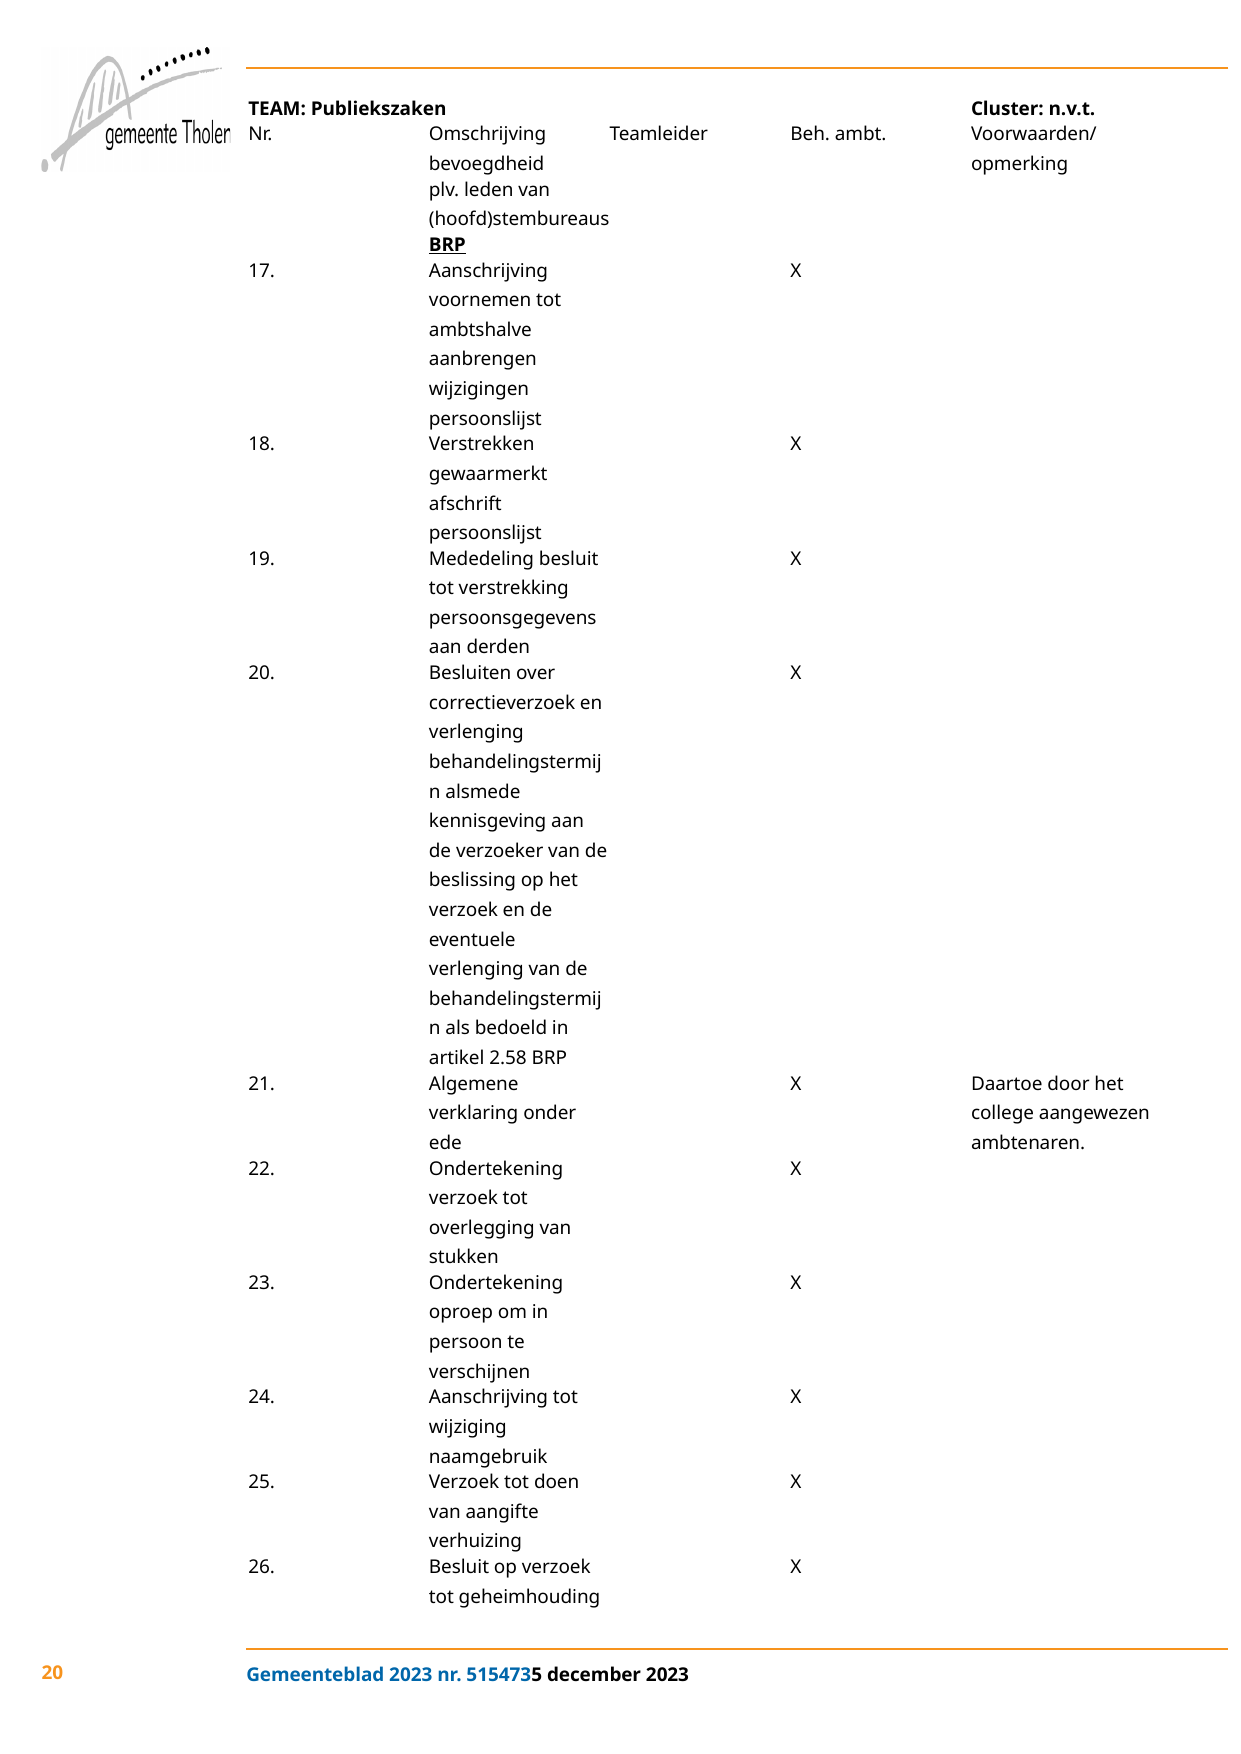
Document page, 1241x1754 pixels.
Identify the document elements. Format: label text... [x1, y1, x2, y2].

table_cell X [790, 660, 971, 1070]
table_cell BRP [429, 231, 609, 257]
table_cell [971, 1554, 1152, 1609]
table_cell Besluit op verzoek tot geheimhouding [429, 1554, 609, 1609]
table_cell 26. [248, 1554, 429, 1609]
table_cell Voorwaarden/opmerking [971, 121, 1152, 176]
table_cell 18. [248, 431, 429, 545]
table_cell 20. [248, 660, 429, 1070]
table_cell [971, 660, 1152, 1070]
table_cell [790, 176, 971, 231]
table_cell [971, 231, 1152, 257]
table_cell 22. [248, 1155, 429, 1269]
table_cell [609, 660, 790, 1070]
table_cell X [790, 431, 971, 545]
table_cell [971, 1384, 1152, 1468]
table_cell Besluiten over correctieverzoek en verlenging behandelingstermijn alsmede kennisgeving aan de verzoeker van de beslissing op het verzoek en de eventuele verlenging van de behandelingstermijn als bedoeld in artikel 2.58 BRP [429, 660, 609, 1070]
table_cell X [790, 1269, 971, 1384]
table_cell [609, 1070, 790, 1155]
table_cell 19. [248, 545, 429, 659]
table_cell [609, 231, 790, 257]
table_header TEAM: Publiekszaken [248, 95, 971, 121]
picture [41, 47, 231, 172]
table_cell Aanschrijving tot wijziging naamgebruik [429, 1384, 609, 1468]
table_cell X [790, 545, 971, 659]
table_cell [790, 231, 971, 257]
table_cell [609, 1155, 790, 1269]
table_cell [248, 176, 429, 231]
table_cell Verstrekken gewaarmerkt afschrift persoonslijst [429, 431, 609, 545]
table_cell [971, 176, 1152, 231]
table_cell [609, 1384, 790, 1468]
table_cell X [790, 257, 971, 431]
table_cell 25. [248, 1469, 429, 1553]
table_cell X [790, 1070, 971, 1155]
table_cell [971, 545, 1152, 659]
table_cell [248, 231, 429, 257]
table_cell [971, 257, 1152, 431]
table_cell Algemene verklaring onder ede [429, 1070, 609, 1155]
table_cell [609, 176, 790, 231]
table_cell Mededeling besluit tot verstrekking persoonsgegevens aan derden [429, 545, 609, 659]
table_header Cluster: n.v.t. [971, 95, 1152, 121]
table_cell [971, 1469, 1152, 1553]
table_cell Ondertekening verzoek tot overlegging van stukken [429, 1155, 609, 1269]
table_cell [609, 1269, 790, 1384]
table_cell X [790, 1384, 971, 1468]
table_cell plv. leden van (hoofd)stembureaus [429, 176, 609, 231]
table_cell Nr. [248, 121, 429, 176]
table_cell X [790, 1469, 971, 1553]
table_cell Beh. ambt. [790, 121, 971, 176]
table_cell 24. [248, 1384, 429, 1468]
table_cell Verzoek tot doen van aangifte verhuizing [429, 1469, 609, 1553]
table_cell [971, 431, 1152, 545]
table_cell X [790, 1554, 971, 1609]
table_cell Omschrijving bevoegdheid [429, 121, 609, 176]
table_cell [971, 1269, 1152, 1384]
table_cell Daartoe door het college aangewezen ambtenaren. [971, 1070, 1152, 1155]
table_cell Ondertekening oproep om in persoon te verschijnen [429, 1269, 609, 1384]
table_cell [609, 257, 790, 431]
table_cell Teamleider [609, 121, 790, 176]
table_cell 23. [248, 1269, 429, 1384]
table_cell 17. [248, 257, 429, 431]
table_cell 21. [248, 1070, 429, 1155]
table_cell [609, 1469, 790, 1553]
table_cell Aanschrijving voornemen tot ambtshalve aanbrengen wijzigingen persoonslijst [429, 257, 609, 431]
table_cell [609, 431, 790, 545]
table_cell X [790, 1155, 971, 1269]
table_cell [971, 1155, 1152, 1269]
table_cell [609, 1554, 790, 1609]
table_cell [609, 545, 790, 659]
